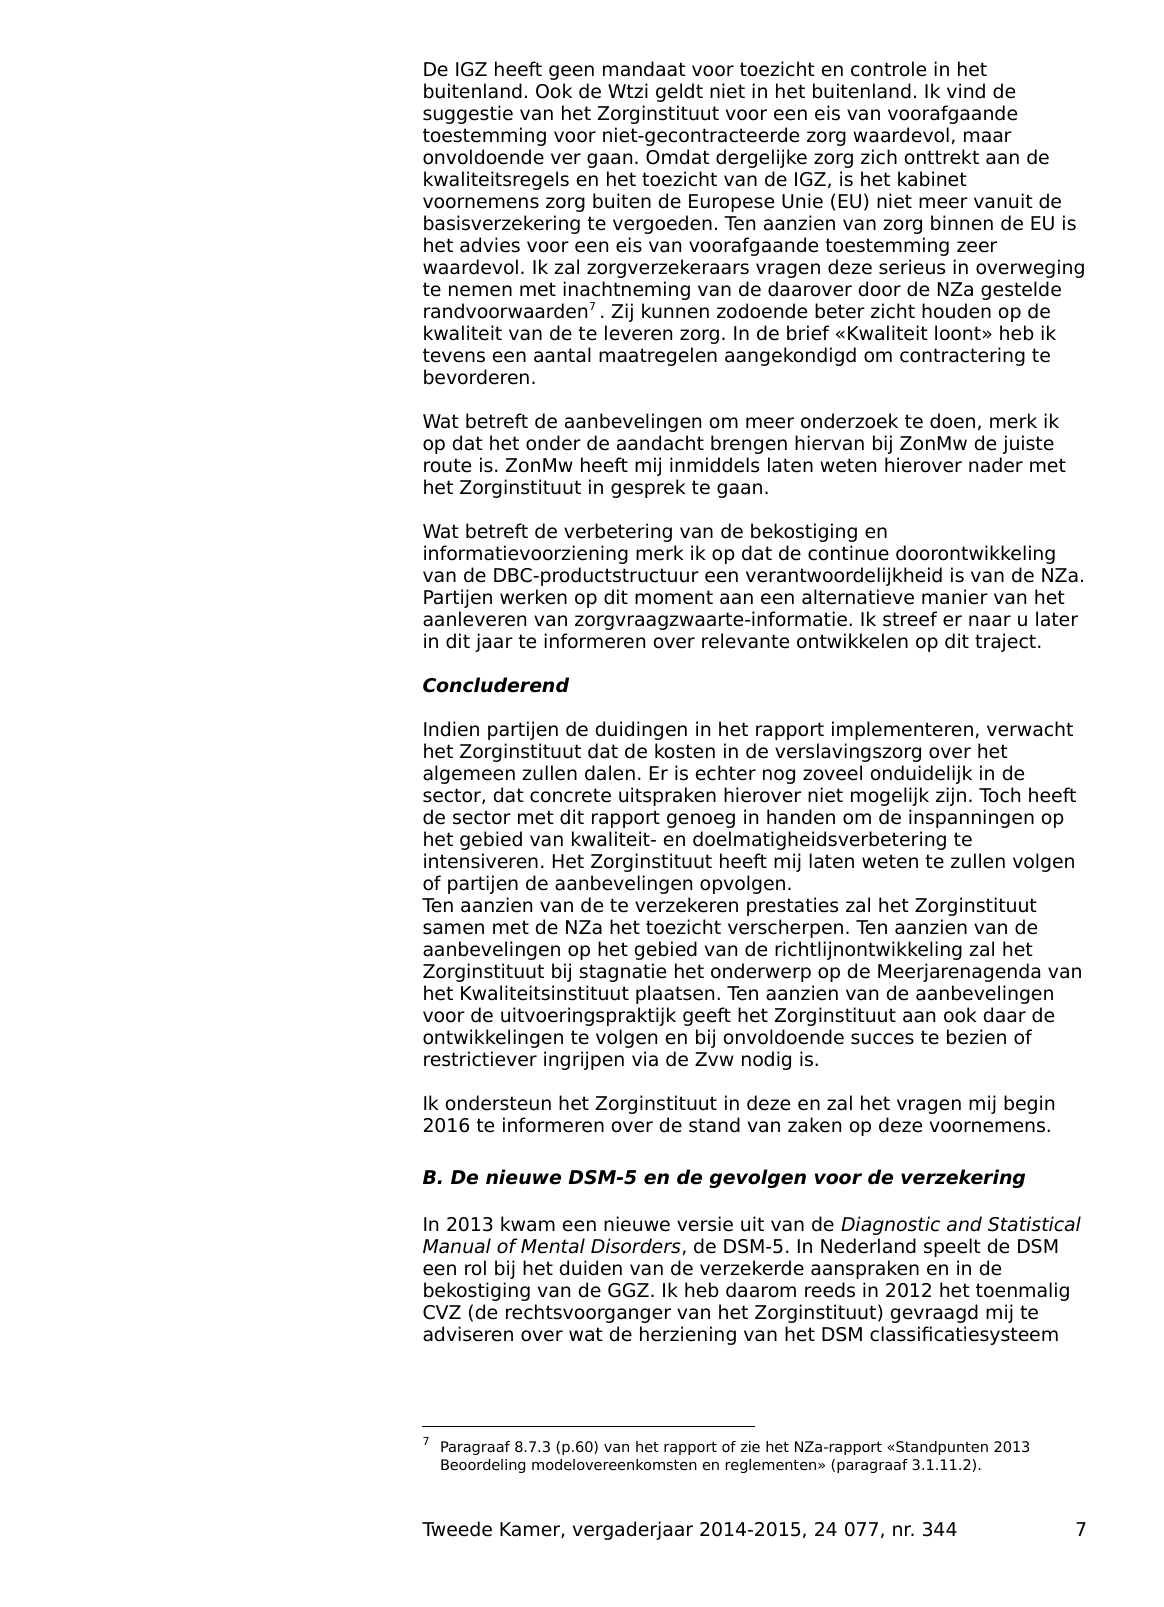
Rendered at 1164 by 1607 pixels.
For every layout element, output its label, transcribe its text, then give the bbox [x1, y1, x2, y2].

subtitle B. De nieuwe DSM-5 en de gevolgen voor de verzekering [422, 1167, 1087, 1189]
text Indien partijen de duidingen in het rapport implementeren, verwacht het Zorginstituut dat de kosten in de verslavingszorg over het algemeen zullen dalen. Er is echter nog zoveel onduidelijk in de sector, dat concrete uitspraken hierover niet mogelijk zijn. Toch heeft de sector met dit rapport genoeg in handen om de inspanningen op het gebied van kwaliteit- en doelmatigheidsverbetering te intensiveren. Het Zorginstituut heeft mij laten weten te zullen volgen of partijen de aanbevelingen opvolgen. [422, 719, 1087, 895]
text Wat betreft de aanbevelingen om meer onderzoek te doen, merk ik op dat het onder de aandacht brengen hiervan bij ZonMw de juiste route is. ZonMw heeft mij inmiddels laten weten hierover nader met het Zorginstituut in gesprek te gaan. [422, 411, 1087, 499]
text Wat betreft de verbetering van de bekostiging en informatievoorziening merk ik op dat de continue doorontwikkeling van de DBC-productstructuur een verantwoordelijkheid is van de NZa. Partijen werken op dit moment aan een alternatieve manier van het aanleveren van zorgvraagzwaarte-informatie. Ik streef er naar u later in dit jaar te informeren over relevante ontwikkelen op dit traject. [422, 521, 1087, 653]
text De IGZ heeft geen mandaat voor toezicht en controle in het buitenland. Ook de Wtzi geldt niet in het buitenland. Ik vind de suggestie van het Zorginstituut voor een eis van voorafgaande toestemming voor niet-gecontracteerde zorg waardevol, maar onvoldoende ver gaan. Omdat dergelijke zorg zich onttrekt aan de kwaliteitsregels en het toezicht van de IGZ, is het kabinet voornemens zorg buiten de Europese Unie (EU) niet meer vanuit de basisverzekering te vergoeden. Ten aanzien van zorg binnen de EU is het advies voor een eis van voorafgaande toestemming zeer waardevol. Ik zal zorgverzekeraars vragen deze serieus in overweging te nemen met inachtneming van de daarover door de NZa gestelde randvoorwaarden. Zij kunnen zodoende beter zicht houden op de kwaliteit van de te leveren zorg. In de brief «Kwaliteit loont» heb ik tevens een aantal maatregelen aangekondigd om contractering te bevorderen. [422, 59, 1087, 389]
subtitle Concluderend [422, 675, 1087, 697]
text Paragraaf 8.7.3 (p.60) van het rapport of zie het NZa-rapport «Standpunten 2013 Beoordeling modelovereenkomsten en reglementen» (paragraaf 3.1.11.2). [422, 1435, 1087, 1474]
text Ik ondersteun het Zorginstituut in deze en zal het vragen mij begin 2016 te informeren over de stand van zaken op deze voornemens. [422, 1093, 1087, 1137]
text In 2013 kwam een nieuwe versie uit van de Diagnostic and Statistical Manual of Mental Disorders, de DSM-5. In Nederland speelt de DSM een rol bij het duiden van de verzekerde aanspraken en in de bekostiging van de GGZ. Ik heb daarom reeds in 2012 het toenmalig CVZ (de rechtsvoorganger van het Zorginstituut) gevraagd mij te adviseren over wat de herziening van het DSM classificatiesysteem [422, 1214, 1087, 1346]
text Ten aanzien van de te verzekeren prestaties zal het Zorginstituut samen met de NZa het toezicht verscherpen. Ten aanzien van de aanbevelingen op het gebied van de richtlijnontwikkeling zal het Zorginstituut bij stagnatie het onderwerp op de Meerjarenagenda van het Kwaliteitsinstituut plaatsen. Ten aanzien van de aanbevelingen voor de uitvoeringspraktijk geeft het Zorginstituut aan ook daar de ontwikkelingen te volgen en bij onvoldoende succes te bezien of restrictiever ingrijpen via de Zvw nodig is. [422, 895, 1087, 1071]
